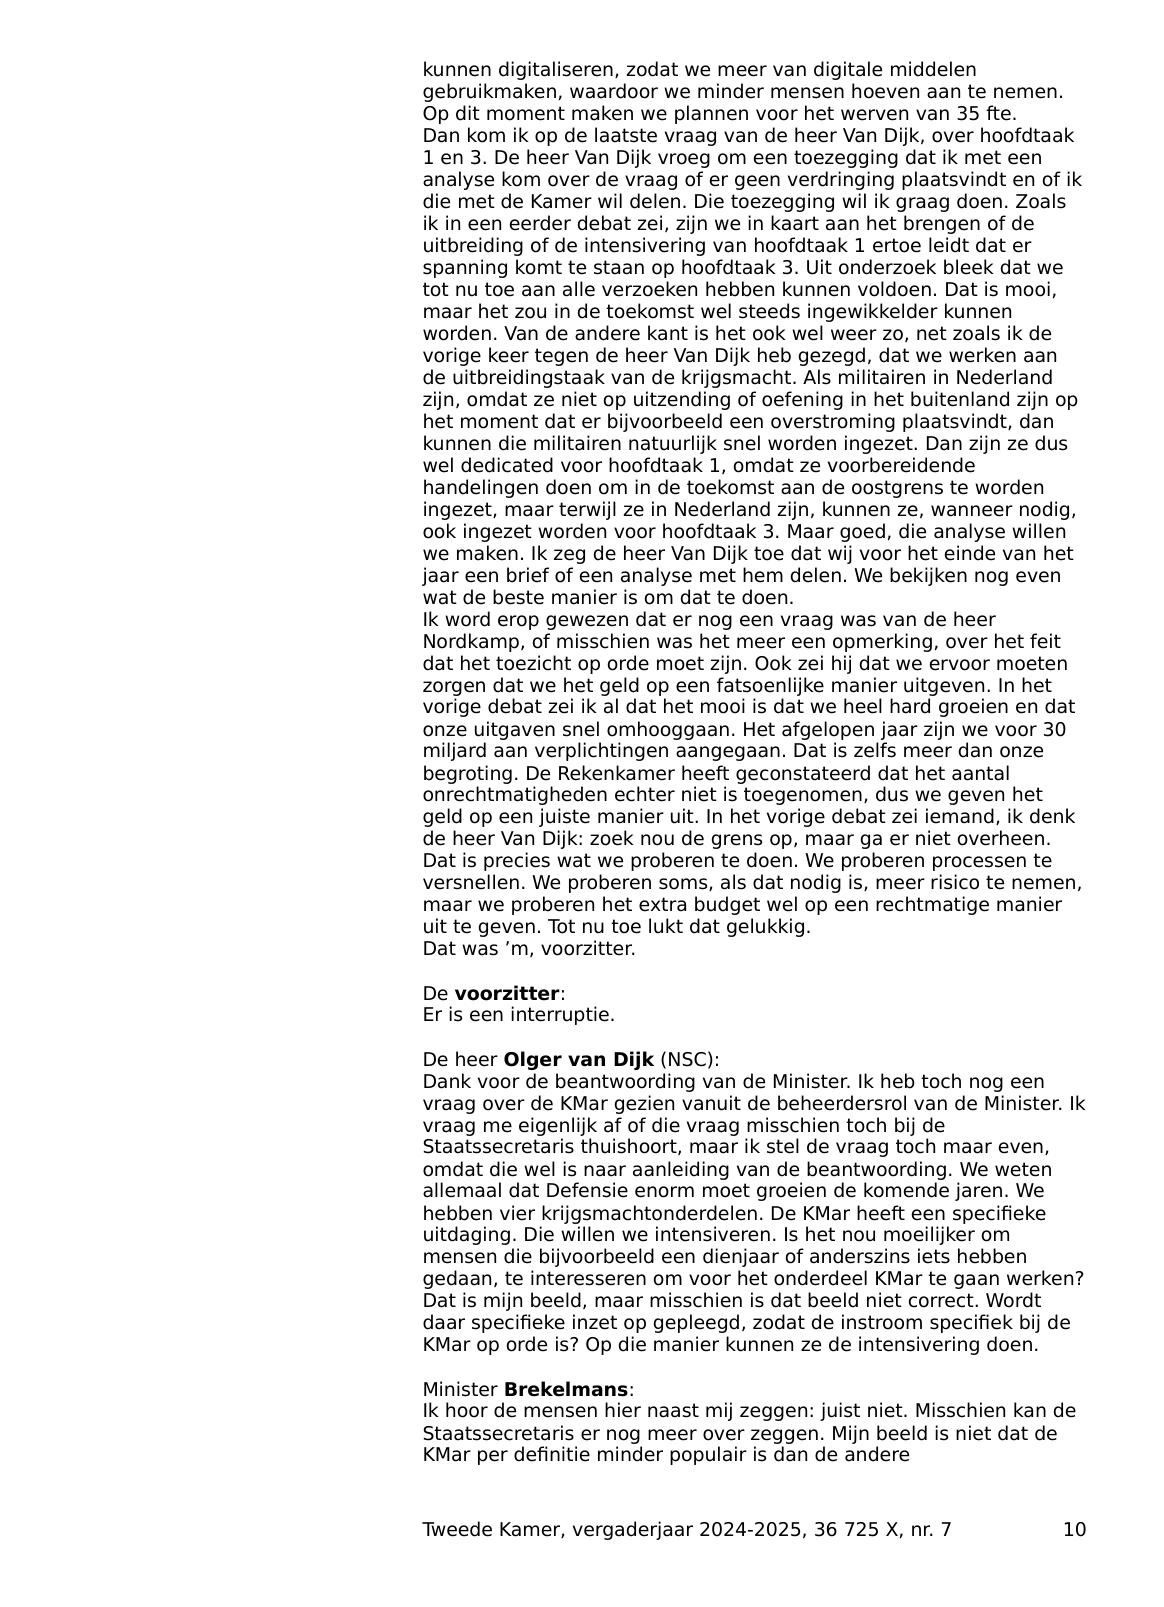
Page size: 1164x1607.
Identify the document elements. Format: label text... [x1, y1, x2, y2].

text Dan kom ik op de laatste vraag van de heer Van Dijk, over hoofdtaak 1 en 3. De heer Van Dijk vroeg om een toezegging dat ik met een analyse kom over de vraag of er geen verdringing plaatsvindt en of ik die met de Kamer wil delen. Die toezegging wil ik graag doen. Zoals ik in een eerder debat zei, zijn we in kaart aan het brengen of de uitbreiding of de intensivering van hoofdtaak 1 ertoe leidt dat er spanning komt te staan op hoofdtaak 3. Uit onderzoek bleek dat we tot nu toe aan alle verzoeken hebben kunnen voldoen. Dat is mooi, maar het zou in de toekomst wel steeds ingewikkelder kunnen worden. Van de andere kant is het ook wel weer zo, net zoals ik de vorige keer tegen de heer Van Dijk heb gezegd, dat we werken aan de uitbreidingstaak van de krijgsmacht. Als militairen in Nederland zijn, omdat ze niet op uitzending of oefening in het buitenland zijn op het moment dat er bijvoorbeeld een overstroming plaatsvindt, dan kunnen die militairen natuurlijk snel worden ingezet. Dan zijn ze dus wel dedicated voor hoofdtaak 1, omdat ze voorbereidende handelingen doen om in de toekomst aan de oostgrens te worden ingezet, maar terwijl ze in Nederland zijn, kunnen ze, wanneer nodig, ook ingezet worden voor hoofdtaak 3. Maar goed, die analyse willen we maken. Ik zeg de heer Van Dijk toe dat wij voor het einde van het jaar een brief of een analyse met hem delen. We bekijken nog even wat de beste manier is om dat te doen. [422, 125, 1087, 608]
text kunnen digitaliseren, zodat we meer van digitale middelen gebruikmaken, waardoor we minder mensen hoeven aan te nemen. Op dit moment maken we plannen voor het werven van 35 fte. [422, 59, 1087, 125]
text Dank voor de beantwoording van de Minister. Ik heb toch nog een vraag over de KMar gezien vanuit de beheerdersrol van de Minister. Ik vraag me eigenlijk af of die vraag misschien toch bij de Staatssecretaris thuishoort, maar ik stel de vraag toch maar even, omdat die wel is naar aanleiding van de beantwoording. We weten allemaal dat Defensie enorm moet groeien de komende jaren. We hebben vier krijgsmachtonderdelen. De KMar heeft een specifieke uitdaging. Die willen we intensiveren. Is het nou moeilijker om mensen die bijvoorbeeld een dienjaar of anderszins iets hebben gedaan, te interesseren om voor het onderdeel KMar te gaan werken? Dat is mijn beeld, maar misschien is dat beeld niet correct. Wordt daar specifieke inzet op gepleegd, zodat de instroom specifiek bij de KMar op orde is? Op die manier kunnen ze de intensivering doen. [422, 1071, 1087, 1356]
text Minister Brekelmans: [422, 1378, 1087, 1400]
text Ik word erop gewezen dat er nog een vraag was van de heer Nordkamp, of misschien was het meer een opmerking, over het feit dat het toezicht op orde moet zijn. Ook zei hij dat we ervoor moeten zorgen dat we het geld op een fatsoenlijke manier uitgeven. In het vorige debat zei ik al dat het mooi is dat we heel hard groeien en dat onze uitgaven snel omhooggaan. Het afgelopen jaar zijn we voor 30 miljard aan verplichtingen aangegaan. Dat is zelfs meer dan onze begroting. De Rekenkamer heeft geconstateerd dat het aantal onrechtmatigheden echter niet is toegenomen, dus we geven het geld op een juiste manier uit. In het vorige debat zei iemand, ik denk de heer Van Dijk: zoek nou de grens op, maar ga er niet overheen. Dat is precies wat we proberen te doen. We proberen processen te versnellen. We proberen soms, als dat nodig is, meer risico te nemen, maar we proberen het extra budget wel op een rechtmatige manier uit te geven. Tot nu toe lukt dat gelukkig. [422, 608, 1087, 938]
text Dat was ’m, voorzitter. [422, 938, 1087, 960]
text De heer Olger van Dijk (NSC): [422, 1048, 1087, 1071]
text Er is een interruptie. [422, 1004, 1087, 1026]
text Ik hoor de mensen hier naast mij zeggen: juist niet. Misschien kan de Staatssecretaris er nog meer over zeggen. Mijn beeld is niet dat de KMar per definitie minder populair is dan de andere [422, 1400, 1087, 1466]
text De voorzitter: [422, 982, 1087, 1004]
